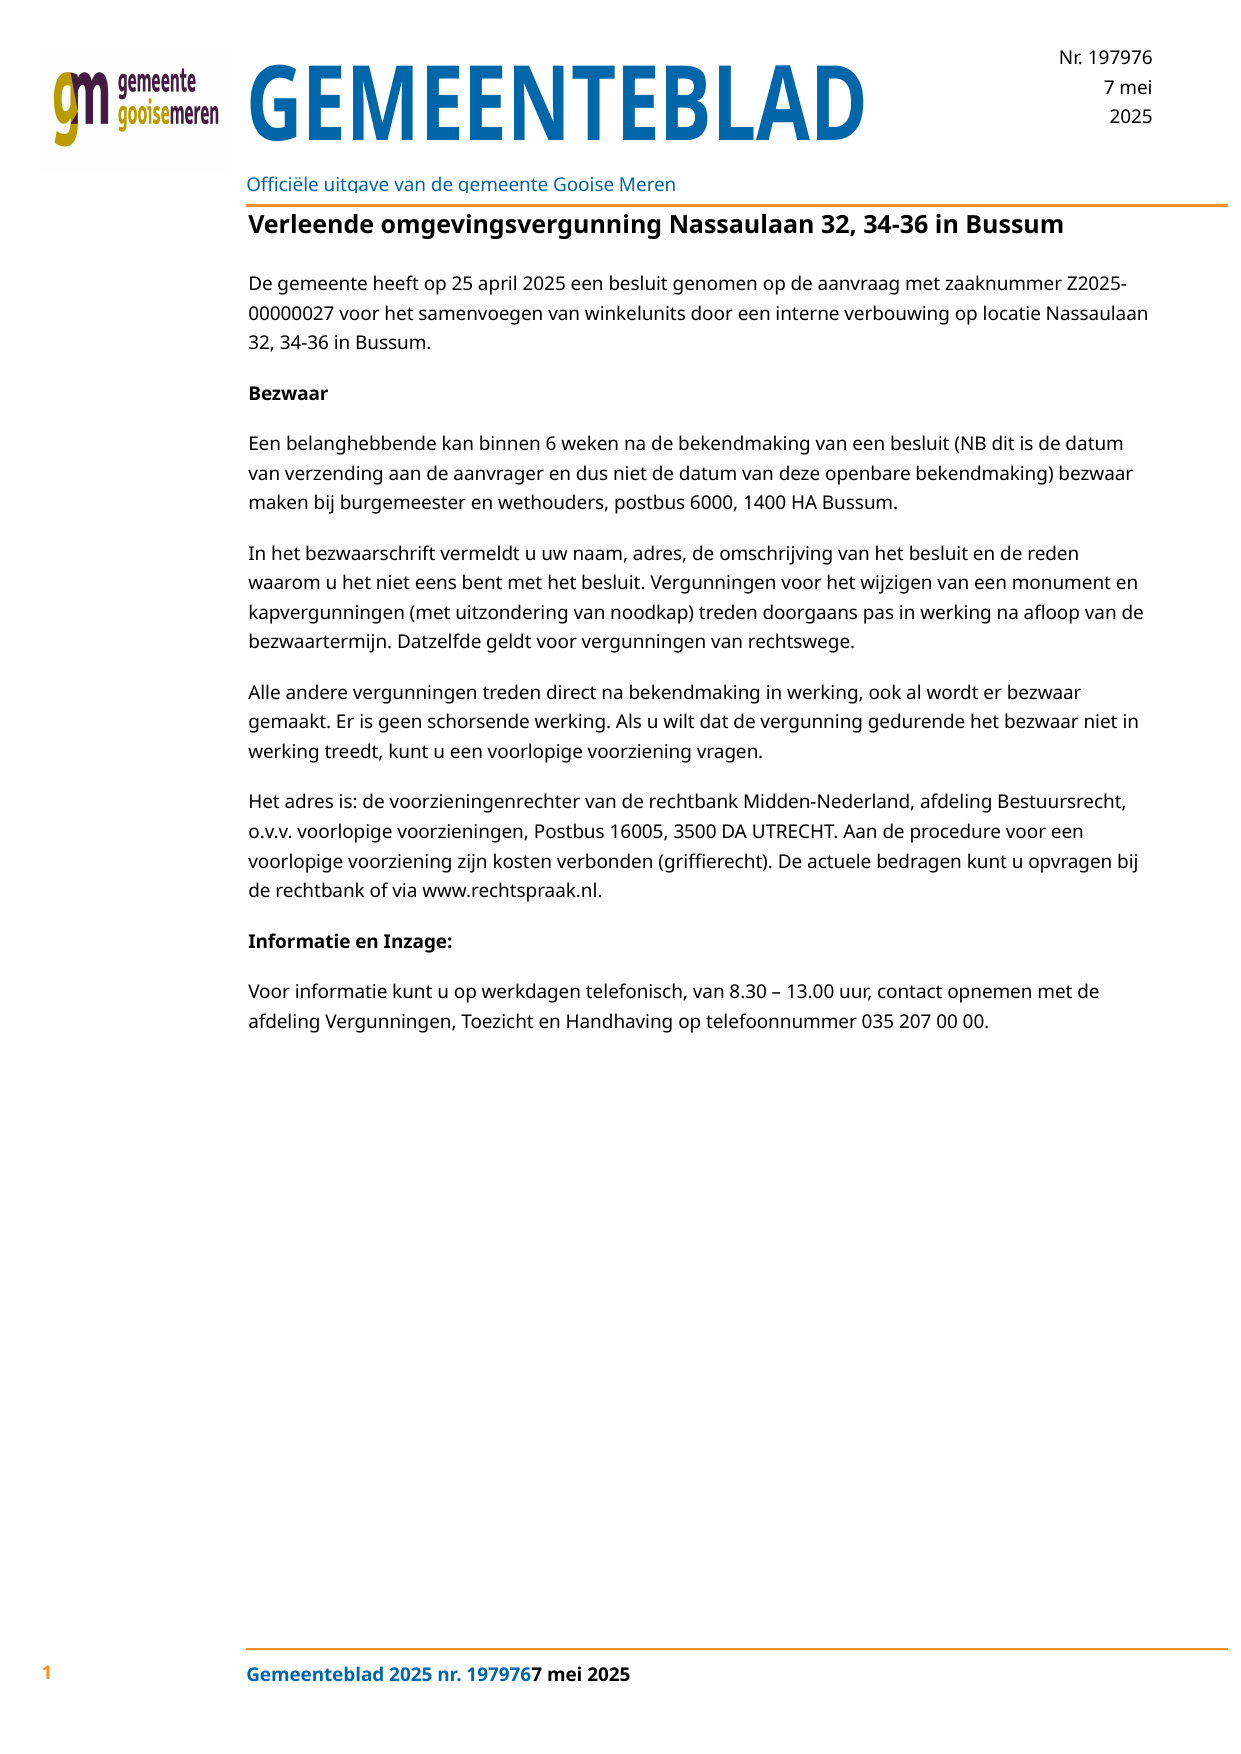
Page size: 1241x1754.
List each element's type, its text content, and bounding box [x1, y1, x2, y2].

text Informatie en Inzage: [248, 928, 1152, 953]
text Een belanghebbende kan binnen 6 weken na de bekendmaking van een besluit (NB dit is de datum van verzending aan de aanvrager en dus niet de datum van deze openbare bekendmaking) bezwaar maken bij burgemeester en wethouders, postbus 6000, 1400 HA Bussum. [248, 430, 1152, 515]
text Voor informatie kunt u op werkdagen telefonisch, van 8.30 – 13.00 uur, contact opnemen met de afdeling Vergunningen, Toezicht en Handhaving op telefoonnummer 035 207 00 00. [248, 978, 1152, 1033]
text Verleende omgevingsvergunning Nassaulaan 32, 34-36 in Bussum [248, 207, 1152, 241]
picture [41, 47, 231, 172]
text Alle andere vergunningen treden direct na bekendmaking in werking, ook al wordt er bezwaar gemaakt. Er is geen schorsende werking. Als u wilt dat de vergunning gedurende het bezwaar niet in werking treedt, kunt u een voorlopige voorziening vragen. [248, 679, 1152, 764]
text De gemeente heeft op 25 april 2025 een besluit genomen op de aanvraag met zaaknummer Z2025-00000027 voor het samenvoegen van winkelunits door een interne verbouwing op locatie Nassaulaan 32, 34-36 in Bussum. [248, 270, 1152, 355]
text Het adres is: de voorzieningenrechter van de rechtbank Midden-Nederland, afdeling Bestuursrecht, o.v.v. voorlopige voorzieningen, Postbus 16005, 3500 DA UTRECHT. Aan de procedure voor een voorlopige voorziening zijn kosten verbonden (griffierecht). De actuele bedragen kunt u opvragen bij de rechtbank of via www.rechtspraak.nl. [248, 789, 1152, 903]
text Bezwaar [248, 380, 1152, 406]
text In het bezwaarschrift vermeldt u uw naam, adres, de omschrijving van het besluit en de reden waarom u het niet eens bent met het besluit. Vergunningen voor het wijzigen van een monument en kapvergunningen (met uitzondering van noodkap) treden doorgaans pas in werking na afloop van de bezwaartermijn. Datzelfde geldt voor vergunningen van rechtswege. [248, 540, 1152, 654]
